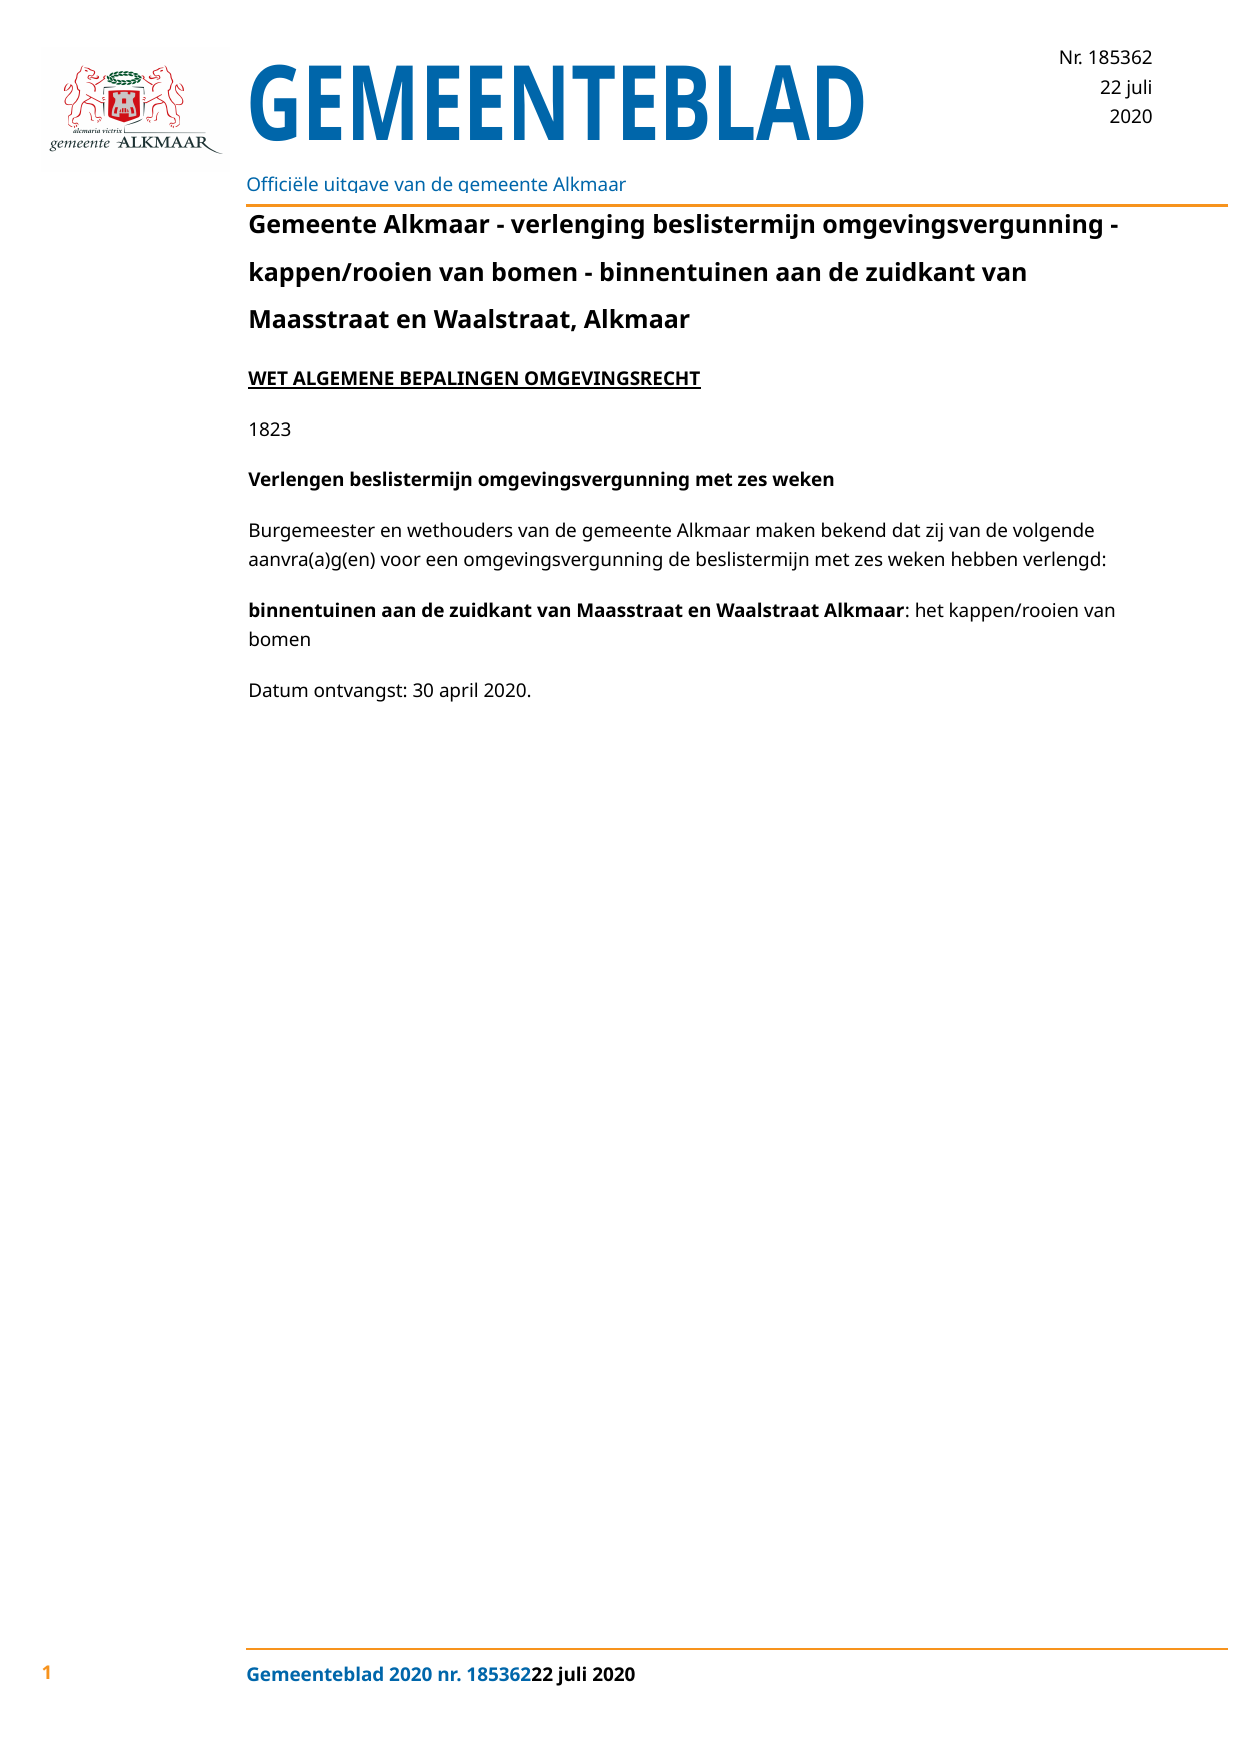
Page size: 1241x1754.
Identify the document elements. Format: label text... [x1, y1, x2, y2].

text Verlengen beslistermijn omgevingsvergunning met zes weken [248, 466, 1152, 492]
picture [41, 47, 231, 172]
text 1823 [248, 416, 1152, 442]
text WET ALGEMENE BEPALINGEN OMGEVINGSRECHT [248, 366, 1152, 391]
text Gemeente Alkmaar - verlenging beslistermijn omgevingsvergunning - kappen/rooien van bomen - binnentuinen aan de zuidkant van Maasstraat en Waalstraat, Alkmaar [248, 207, 1152, 336]
text binnentuinen aan de zuidkant van Maasstraat en Waalstraat Alkmaar: het kappen/rooien van bomen [248, 597, 1152, 652]
text Burgemeester en wethouders van de gemeente Alkmaar maken bekend dat zij van de volgende aanvra(a)g(en) voor een omgevingsvergunning de beslistermijn met zes weken hebben verlengd: [248, 517, 1152, 572]
text Datum ontvangst: 30 april 2020. [248, 677, 1152, 702]
